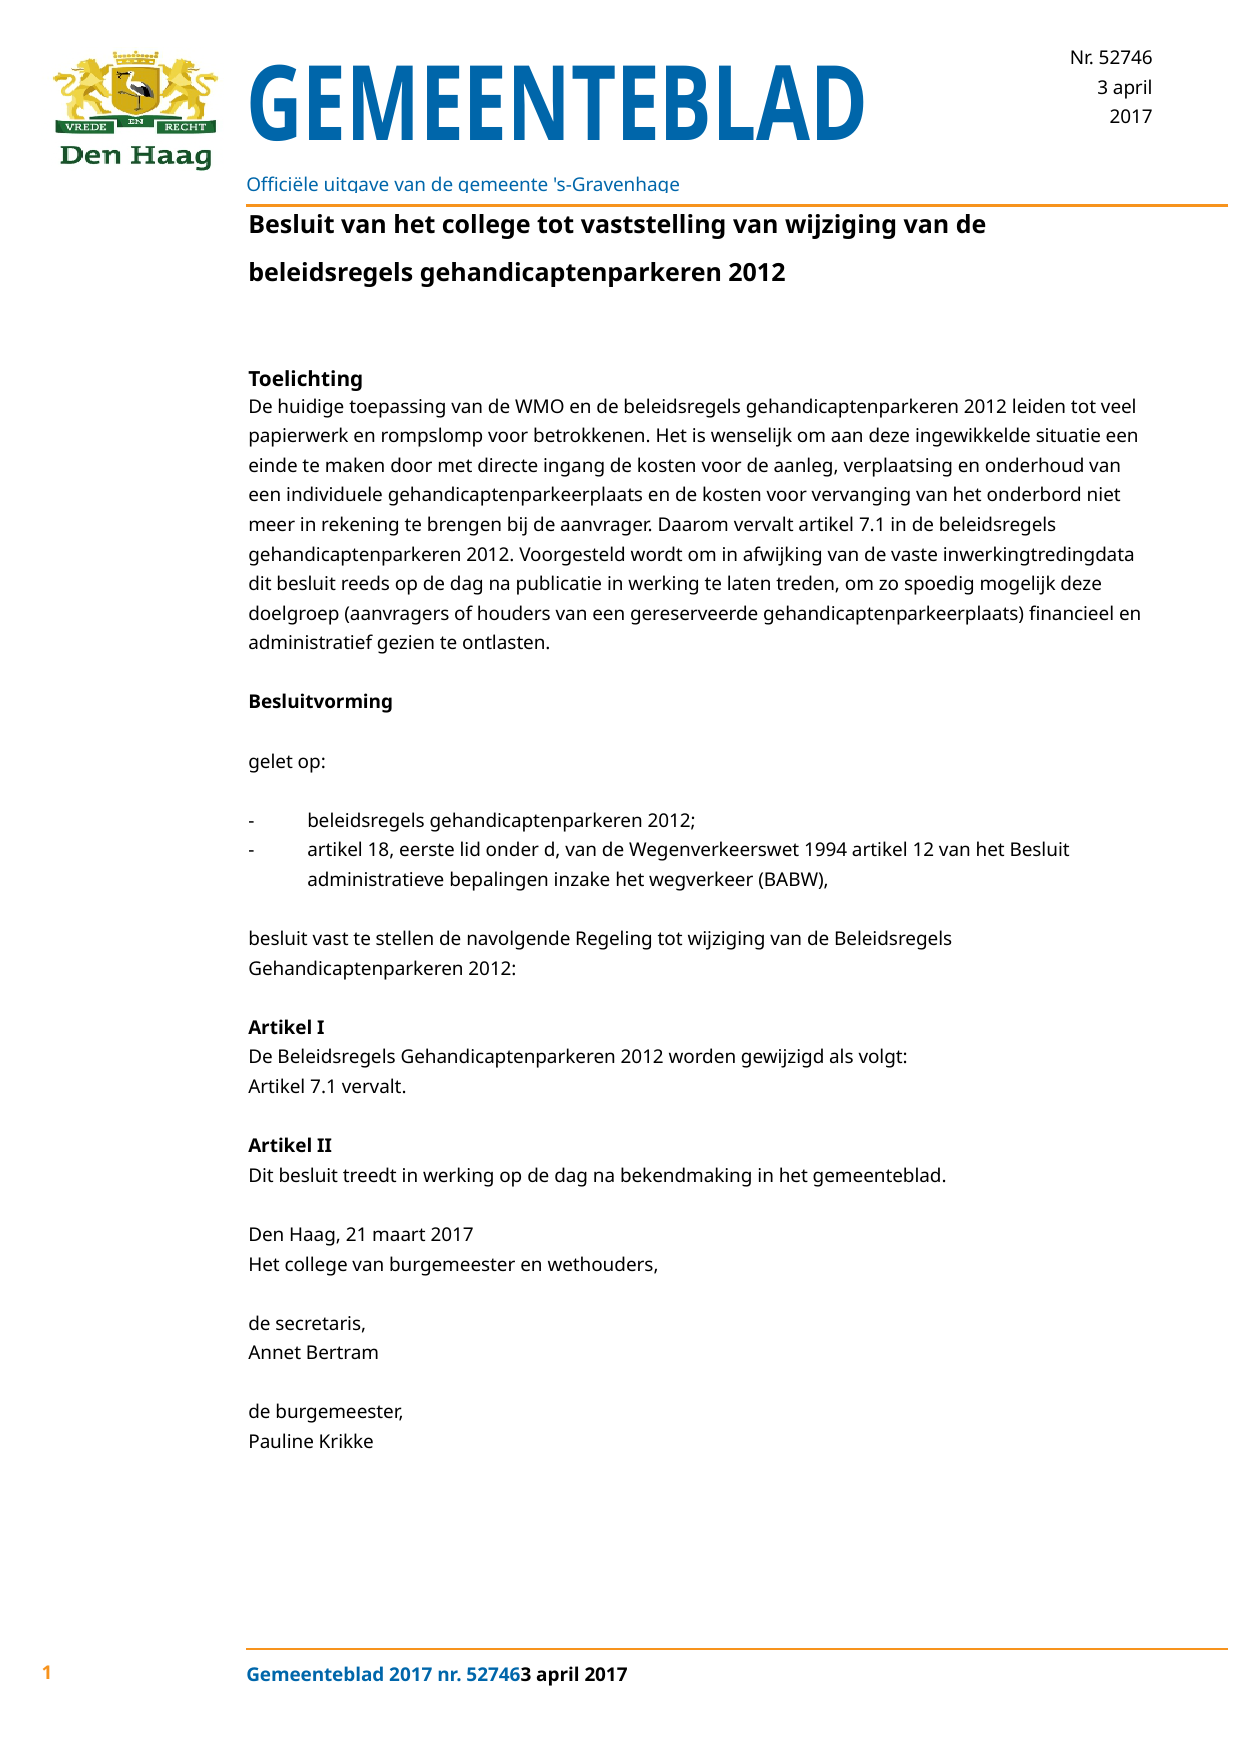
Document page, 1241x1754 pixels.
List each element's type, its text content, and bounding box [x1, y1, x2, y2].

text de secretaris, [248, 1310, 1152, 1336]
text besluit vast te stellen de navolgende Regeling tot wijziging van de Beleidsregels Gehandicaptenparkeren 2012: [248, 925, 1152, 981]
text De Beleidsregels Gehandicaptenparkeren 2012 worden gewijzigd als volgt: [248, 1044, 1152, 1069]
text Toelichting [248, 364, 1152, 393]
text Pauline Krikke [248, 1428, 1152, 1454]
text Besluit van het college tot vaststelling van wijziging van de beleidsregels gehandicaptenparkeren 2012 [248, 207, 1152, 288]
text Dit besluit treedt in werking op de dag na bekendmaking in het gemeenteblad. [248, 1162, 1152, 1188]
text Annet Bertram [248, 1339, 1152, 1365]
list artikel 18, eerste lid onder d, van de Wegenverkeerswet 1994 artikel 12 van het Besluit administratieve bepalingen inzake het wegverkeer (BABW), [248, 837, 1152, 892]
text gelet op: [248, 748, 1152, 774]
text Besluitvorming [248, 689, 1152, 714]
text Artikel II [248, 1132, 1152, 1158]
text Artikel 7.1 vervalt. [248, 1073, 1152, 1099]
text Artikel I [248, 1014, 1152, 1040]
text De huidige toepassing van de WMO en de beleidsregels gehandicaptenparkeren 2012 leiden tot veel papierwerk en rompslomp voor betrokkenen. Het is wenselijk om aan deze ingewikkelde situatie een einde te maken door met directe ingang de kosten voor de aanleg, verplaatsing en onderhoud van een individuele gehandicaptenparkeerplaats en de kosten voor vervanging van het onderbord niet meer in rekening te brengen bij de aanvrager. Daarom vervalt artikel 7.1 in de beleidsregels gehandicaptenparkeren 2012. Voorgesteld wordt om in afwijking van de vaste inwerkingtredingdata dit besluit reeds op de dag na publicatie in werking te laten treden, om zo spoedig mogelijk deze doelgroep (aanvragers of houders van een gereserveerde gehandicaptenparkeerplaats) financieel en administratief gezien te ontlasten. [248, 393, 1152, 655]
text Het college van burgemeester en wethouders, [248, 1251, 1152, 1277]
list beleidsregels gehandicaptenparkeren 2012; [248, 807, 1152, 833]
text Den Haag, 21 maart 2017 [248, 1221, 1152, 1247]
text de burgemeester, [248, 1399, 1152, 1424]
picture [41, 47, 231, 172]
